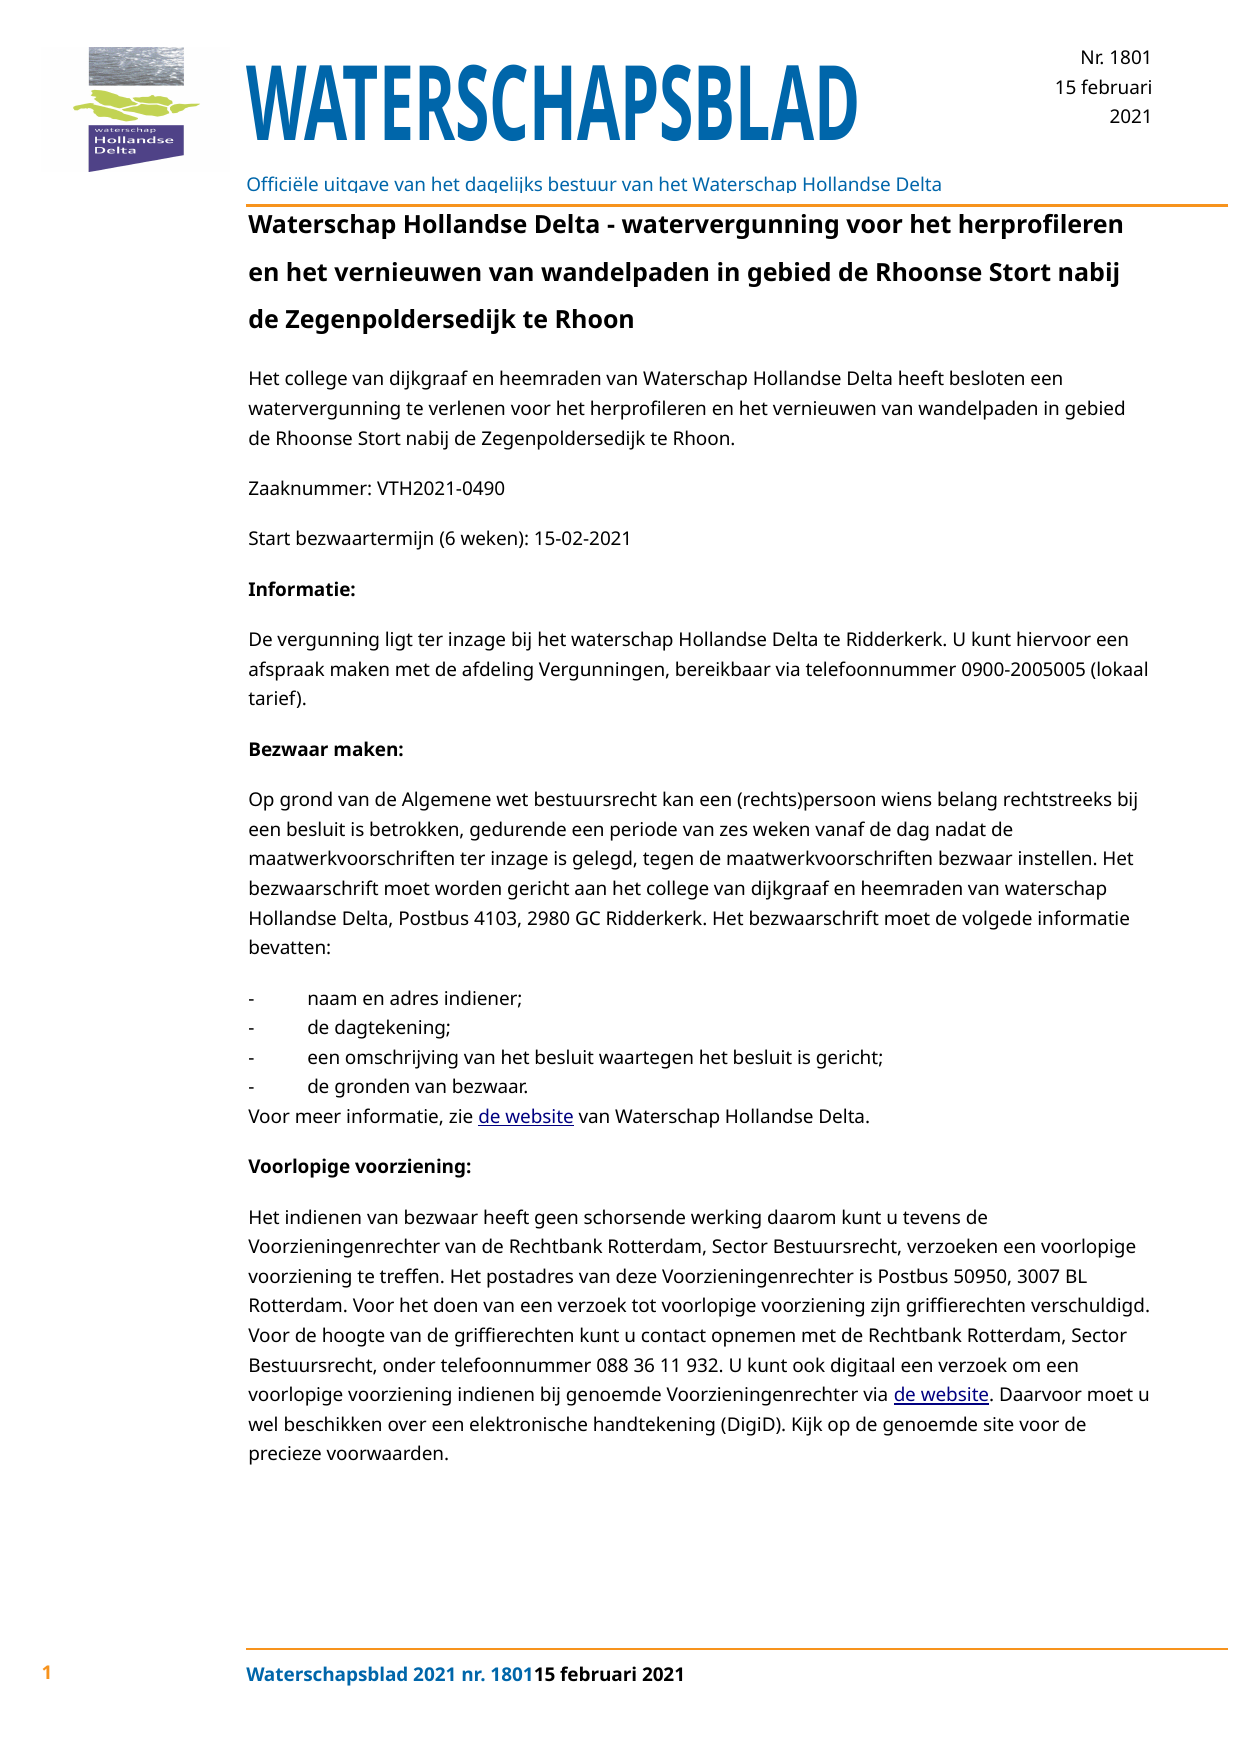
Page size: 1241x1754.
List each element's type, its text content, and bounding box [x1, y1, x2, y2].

text Zaaknummer: VTH2021-0490 [248, 475, 1152, 501]
picture [41, 47, 231, 172]
text Voorlopige voorziening: [248, 1153, 1152, 1179]
text Het college van dijkgraaf en heemraden van Waterschap Hollandse Delta heeft besloten een watervergunning te verlenen voor het herprofileren en het vernieuwen van wandelpaden in gebied de Rhoonse Stort nabij de Zegenpoldersedijk te Rhoon. [248, 366, 1152, 450]
text Start bezwaartermijn (6 weken): 15-02-2021 [248, 526, 1152, 551]
list de dagtekening; [248, 1014, 1152, 1040]
text Op grond van de Algemene wet bestuursrecht kan een (rechts)persoon wiens belang rechtstreeks bij een besluit is betrokken, gedurende een periode van zes weken vanaf de dag nadat de maatwerkvoorschriften ter inzage is gelegd, tegen de maatwerkvoorschriften bezwaar instellen. Het bezwaarschrift moet worden gericht aan het college van dijkgraaf en heemraden van waterschap Hollandse Delta, Postbus 4103, 2980 GC Ridderkerk. Het bezwaarschrift moet de volgede informatie bevatten: [248, 786, 1152, 960]
list naam en adres indiener; [248, 985, 1152, 1010]
text De vergunning ligt ter inzage bij het waterschap Hollandse Delta te Ridderkerk. U kunt hiervoor een afspraak maken met de afdeling Vergunningen, bereikbaar via telefoonnummer 0900-2005005 (lokaal tarief). [248, 626, 1152, 711]
text Het indienen van bezwaar heeft geen schorsende werking daarom kunt u tevens de Voorzieningenrechter van de Rechtbank Rotterdam, Sector Bestuursrecht, verzoeken een voorlopige voorziening te treffen. Het postadres van deze Voorzieningenrechter is Postbus 50950, 3007 BL Rotterdam. Voor het doen van een verzoek tot voorlopige voorziening zijn griffierechten verschuldigd. Voor de hoogte van de griffierechten kunt u contact opnemen met de Rechtbank Rotterdam, Sector Bestuursrecht, onder telefoonnummer 088 36 11 932. U kunt ook digitaal een verzoek om een voorlopige voorziening indienen bij genoemde Voorzieningenrechter via de website. Daarvoor moet u wel beschikken over een elektronische handtekening (DigiD). Kijk op de genoemde site voor de precieze voorwaarden. [248, 1204, 1152, 1466]
list een omschrijving van het besluit waartegen het besluit is gericht; [248, 1044, 1152, 1069]
text Waterschap Hollandse Delta - watervergunning voor het herprofileren en het vernieuwen van wandelpaden in gebied de Rhoonse Stort nabij de Zegenpoldersedijk te Rhoon [248, 207, 1152, 336]
text Bezwaar maken: [248, 736, 1152, 762]
text Voor meer informatie, zie de website van Waterschap Hollandse Delta. [248, 1103, 1152, 1129]
list de gronden van bezwaar. [248, 1073, 1152, 1099]
text Informatie: [248, 576, 1152, 602]
